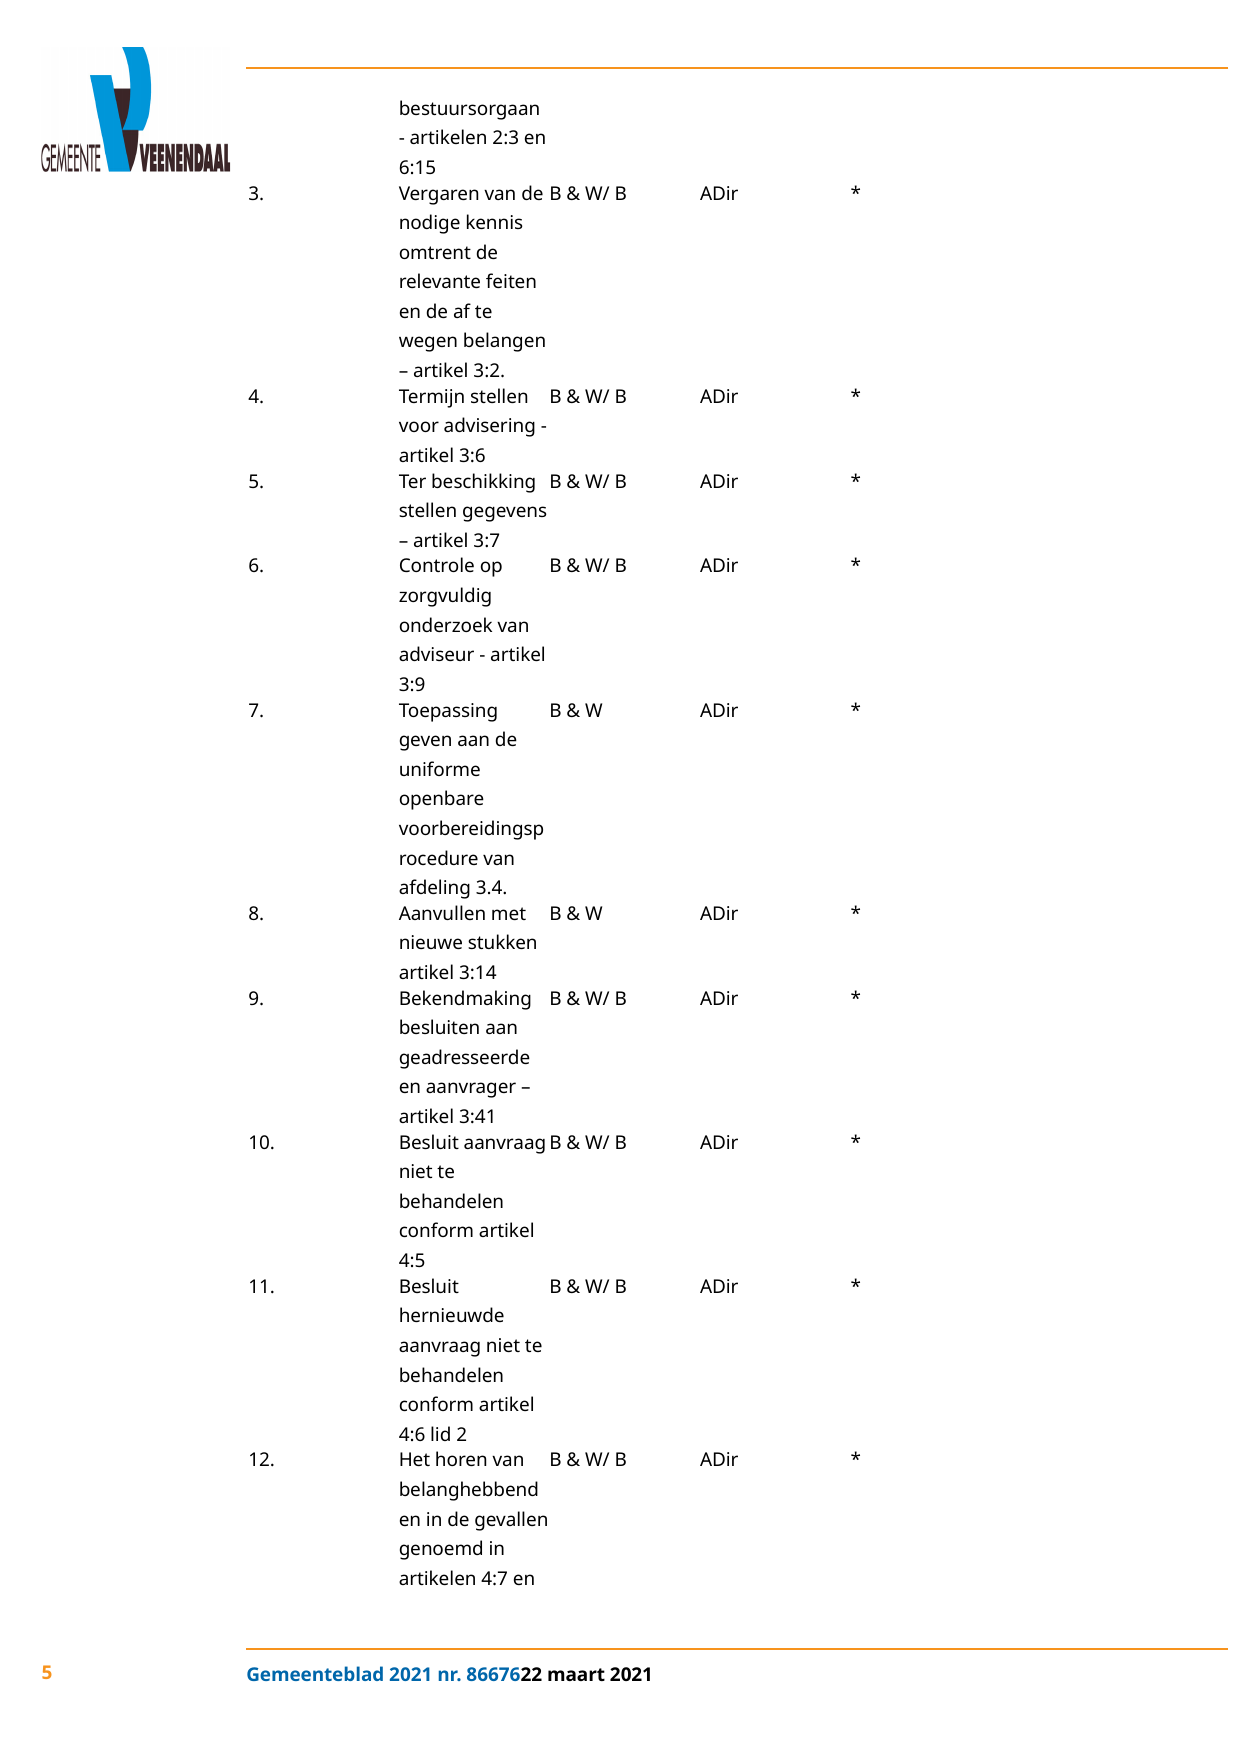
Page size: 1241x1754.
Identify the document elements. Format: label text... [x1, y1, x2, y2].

table_cell ADir [700, 1447, 850, 1591]
table_cell [248, 468, 398, 553]
picture [123, 47, 231, 172]
table_cell ADir [700, 1273, 850, 1447]
table_cell [700, 95, 850, 180]
table_cell * [850, 1129, 1001, 1273]
table_cell [248, 553, 398, 697]
table_cell B & W/ B [549, 1129, 700, 1273]
table_cell [1001, 1129, 1152, 1273]
table_cell * [850, 553, 1001, 697]
table_cell Besluit hernieuwde aanvraag niet te behandelen conform artikel 4:6 lid 2 [399, 1273, 549, 1447]
table_cell [248, 1129, 398, 1273]
table_cell [248, 900, 398, 985]
table_cell [248, 95, 398, 180]
table_cell B & W [549, 697, 700, 900]
table_cell ADir [700, 697, 850, 900]
table_cell ADir [700, 985, 850, 1129]
table_cell Aanvullen met nieuwe stukken artikel 3:14 [399, 900, 549, 985]
table_cell [1001, 468, 1152, 553]
table_cell B & W/ B [549, 468, 700, 553]
table_cell [248, 985, 398, 1129]
table_cell B & W/ B [549, 553, 700, 697]
table_cell * [850, 900, 1001, 985]
table_cell B & W/ B [549, 180, 700, 383]
table_cell * [850, 468, 1001, 553]
table_cell [248, 1447, 398, 1591]
table_cell [1001, 553, 1152, 697]
table_cell [248, 180, 398, 383]
table_cell [1001, 180, 1152, 383]
table_cell B & W [549, 900, 700, 985]
table_cell ADir [700, 553, 850, 697]
table_cell [1001, 1273, 1152, 1447]
table_cell ADir [700, 383, 850, 468]
table_cell ADir [700, 180, 850, 383]
table_cell B & W/ B [549, 383, 700, 468]
table_cell * [850, 985, 1001, 1129]
table_cell bestuursorgaan - artikelen 2:3 en 6:15 [399, 95, 549, 180]
table_cell Bekendmaking besluiten aan geadresseerde en aanvrager – artikel 3:41 [399, 985, 549, 1129]
table_cell B & W/ B [549, 985, 700, 1129]
table_cell * [850, 1273, 1001, 1447]
table_cell B & W/ B [549, 1447, 700, 1591]
table_cell Vergaren van de nodige kennis omtrent de relevante feiten en de af te wegen belangen – artikel 3:2. [399, 180, 549, 383]
table_cell [1001, 95, 1152, 180]
table_cell [1001, 383, 1152, 468]
table_cell ADir [700, 900, 850, 985]
table_cell Ter beschikking stellen gegevens – artikel 3:7 [399, 468, 549, 553]
table_cell [1001, 985, 1152, 1129]
table_cell Toepassing geven aan de uniforme openbare voorbereidingsprocedure van afdeling 3.4. [399, 697, 549, 900]
table_cell B & W/ B [549, 1273, 700, 1447]
picture [41, 47, 130, 172]
table_cell * [850, 1447, 1001, 1591]
table_cell [1001, 697, 1152, 900]
table_cell * [850, 383, 1001, 468]
table_cell [850, 95, 1001, 180]
table_cell Termijn stellen voor advisering - artikel 3:6 [399, 383, 549, 468]
table_cell * [850, 697, 1001, 900]
table_cell Het horen van belanghebbenden in de gevallen genoemd in artikelen 4:7 en [399, 1447, 549, 1591]
table_cell [1001, 900, 1152, 985]
table_cell ADir [700, 468, 850, 553]
table_cell [248, 697, 398, 900]
table_cell [248, 1273, 398, 1447]
table_cell Besluit aanvraag niet te behandelen conform artikel 4:5 [399, 1129, 549, 1273]
table_cell ADir [700, 1129, 850, 1273]
table_cell Controle op zorgvuldig onderzoek van adviseur - artikel 3:9 [399, 553, 549, 697]
table_cell [549, 95, 700, 180]
table_cell * [850, 180, 1001, 383]
table_cell [1001, 1447, 1152, 1591]
table_cell [248, 383, 398, 468]
